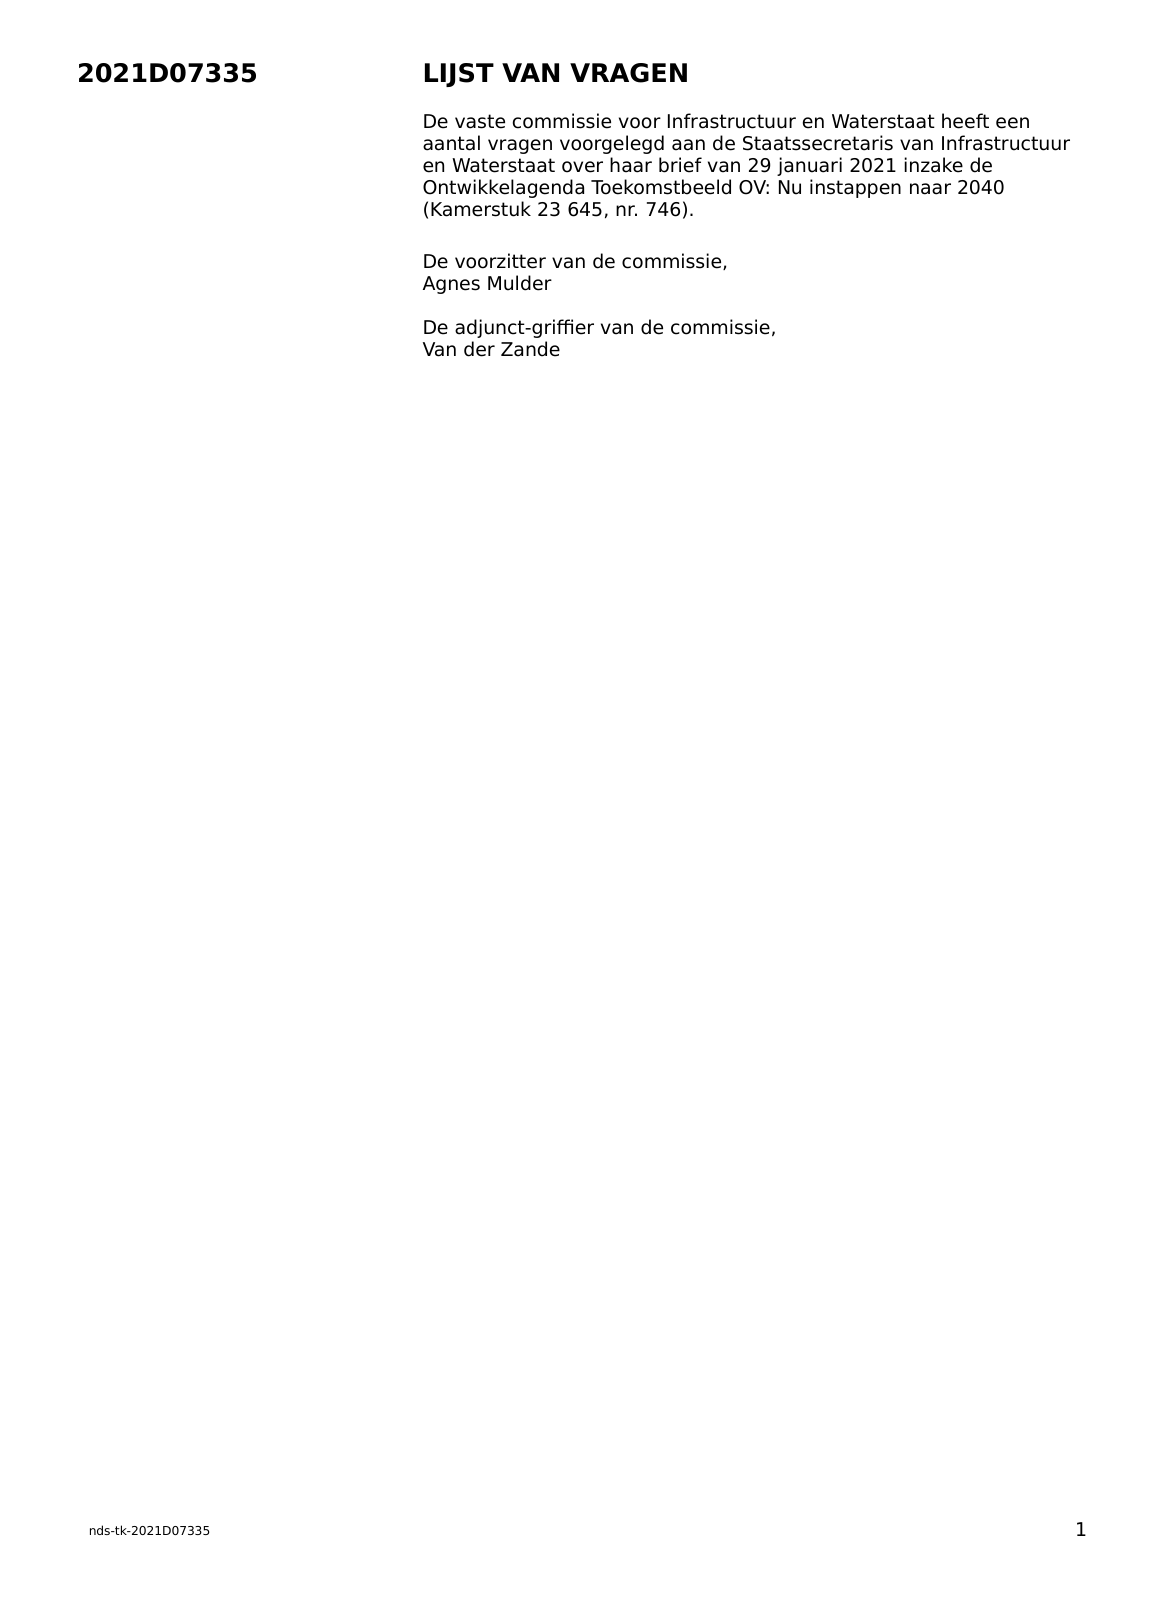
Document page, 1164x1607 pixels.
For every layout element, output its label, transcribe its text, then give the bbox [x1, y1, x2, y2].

text 2021D07335 LIJST VAN VRAGEN [77, 59, 1087, 89]
text De vaste commissie voor Infrastructuur en Waterstaat heeft een aantal vragen voorgelegd aan de Staatssecretaris van Infrastructuur en Waterstaat over haar brief van 29 januari 2021 inzake de Ontwikkelagenda Toekomstbeeld OV: Nu instappen naar 2040 (Kamerstuk 23 645, nr. 746). [422, 111, 1087, 221]
text De adjunct-griffier van de commissie, Van der Zande [422, 317, 1087, 361]
text nds-tk-2021D07335 [88, 1524, 323, 1538]
text De voorzitter van de commissie, Agnes Mulder [422, 251, 1087, 295]
